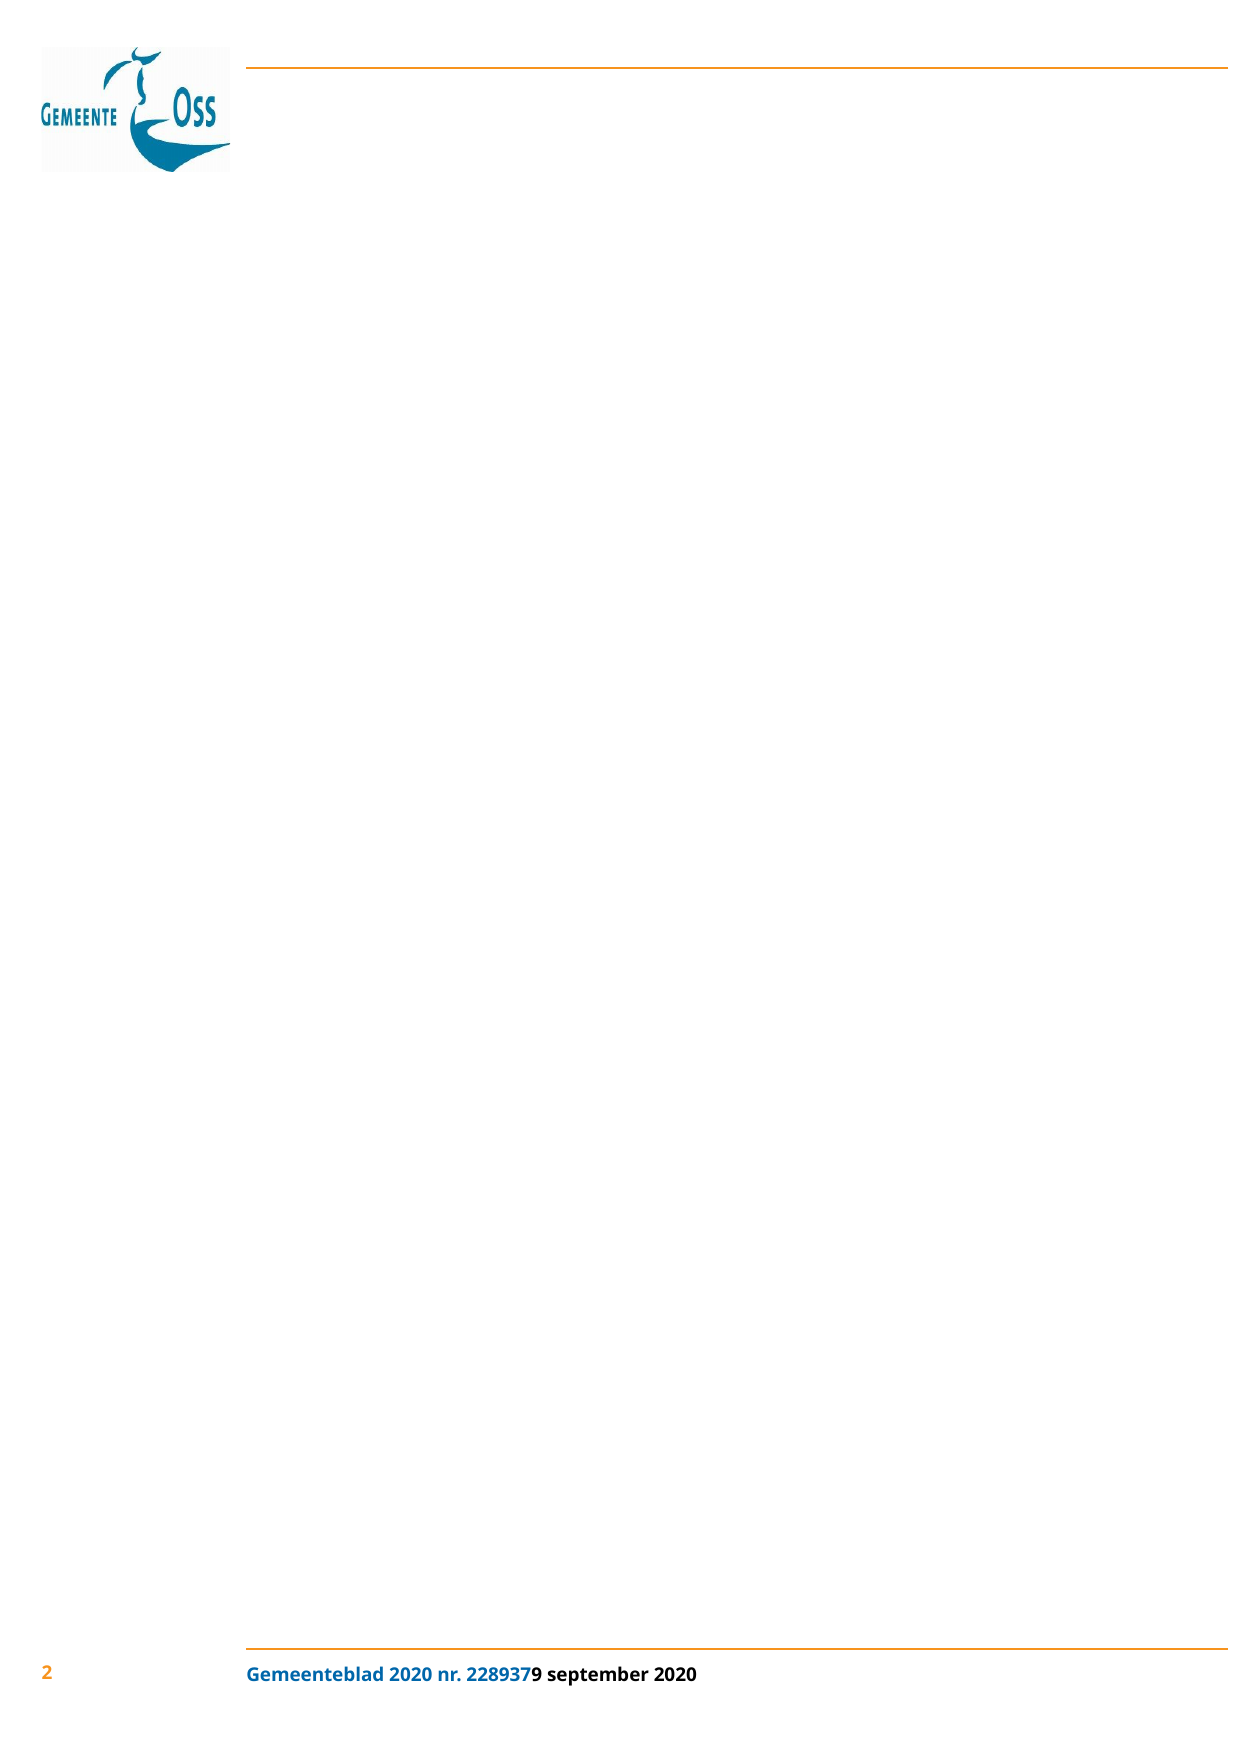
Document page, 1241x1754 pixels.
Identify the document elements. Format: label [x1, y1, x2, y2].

picture [41, 47, 231, 172]
